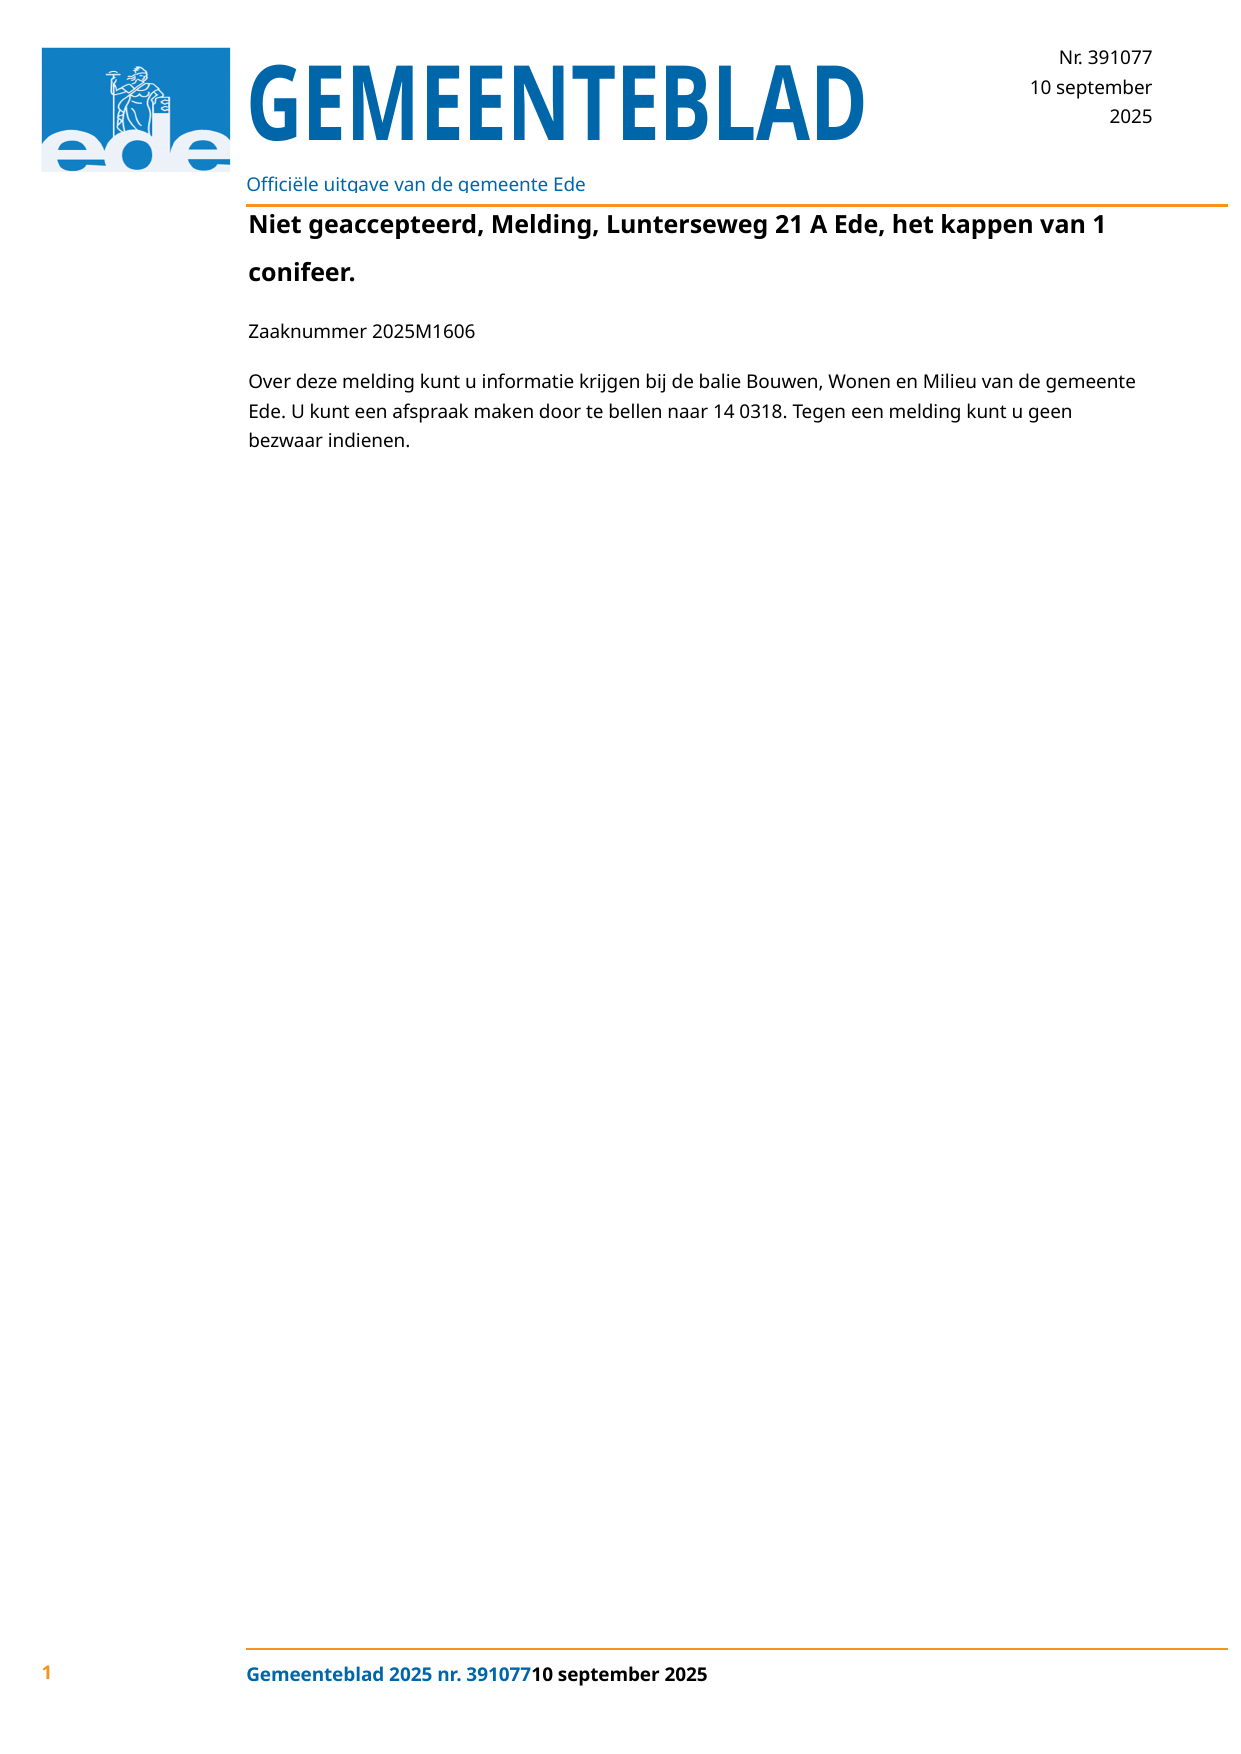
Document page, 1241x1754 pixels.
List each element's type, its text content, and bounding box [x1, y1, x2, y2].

picture [41, 47, 231, 172]
text Niet geaccepteerd, Melding, Lunterseweg 21 A Ede, het kappen van 1 conifeer. [248, 207, 1152, 288]
text Zaaknummer 2025M1606 [248, 318, 1152, 344]
text Over deze melding kunt u informatie krijgen bij de balie Bouwen, Wonen en Milieu van de gemeente Ede. U kunt een afspraak maken door te bellen naar 14 0318. Tegen een melding kunt u geen bezwaar indienen. [248, 368, 1152, 453]
